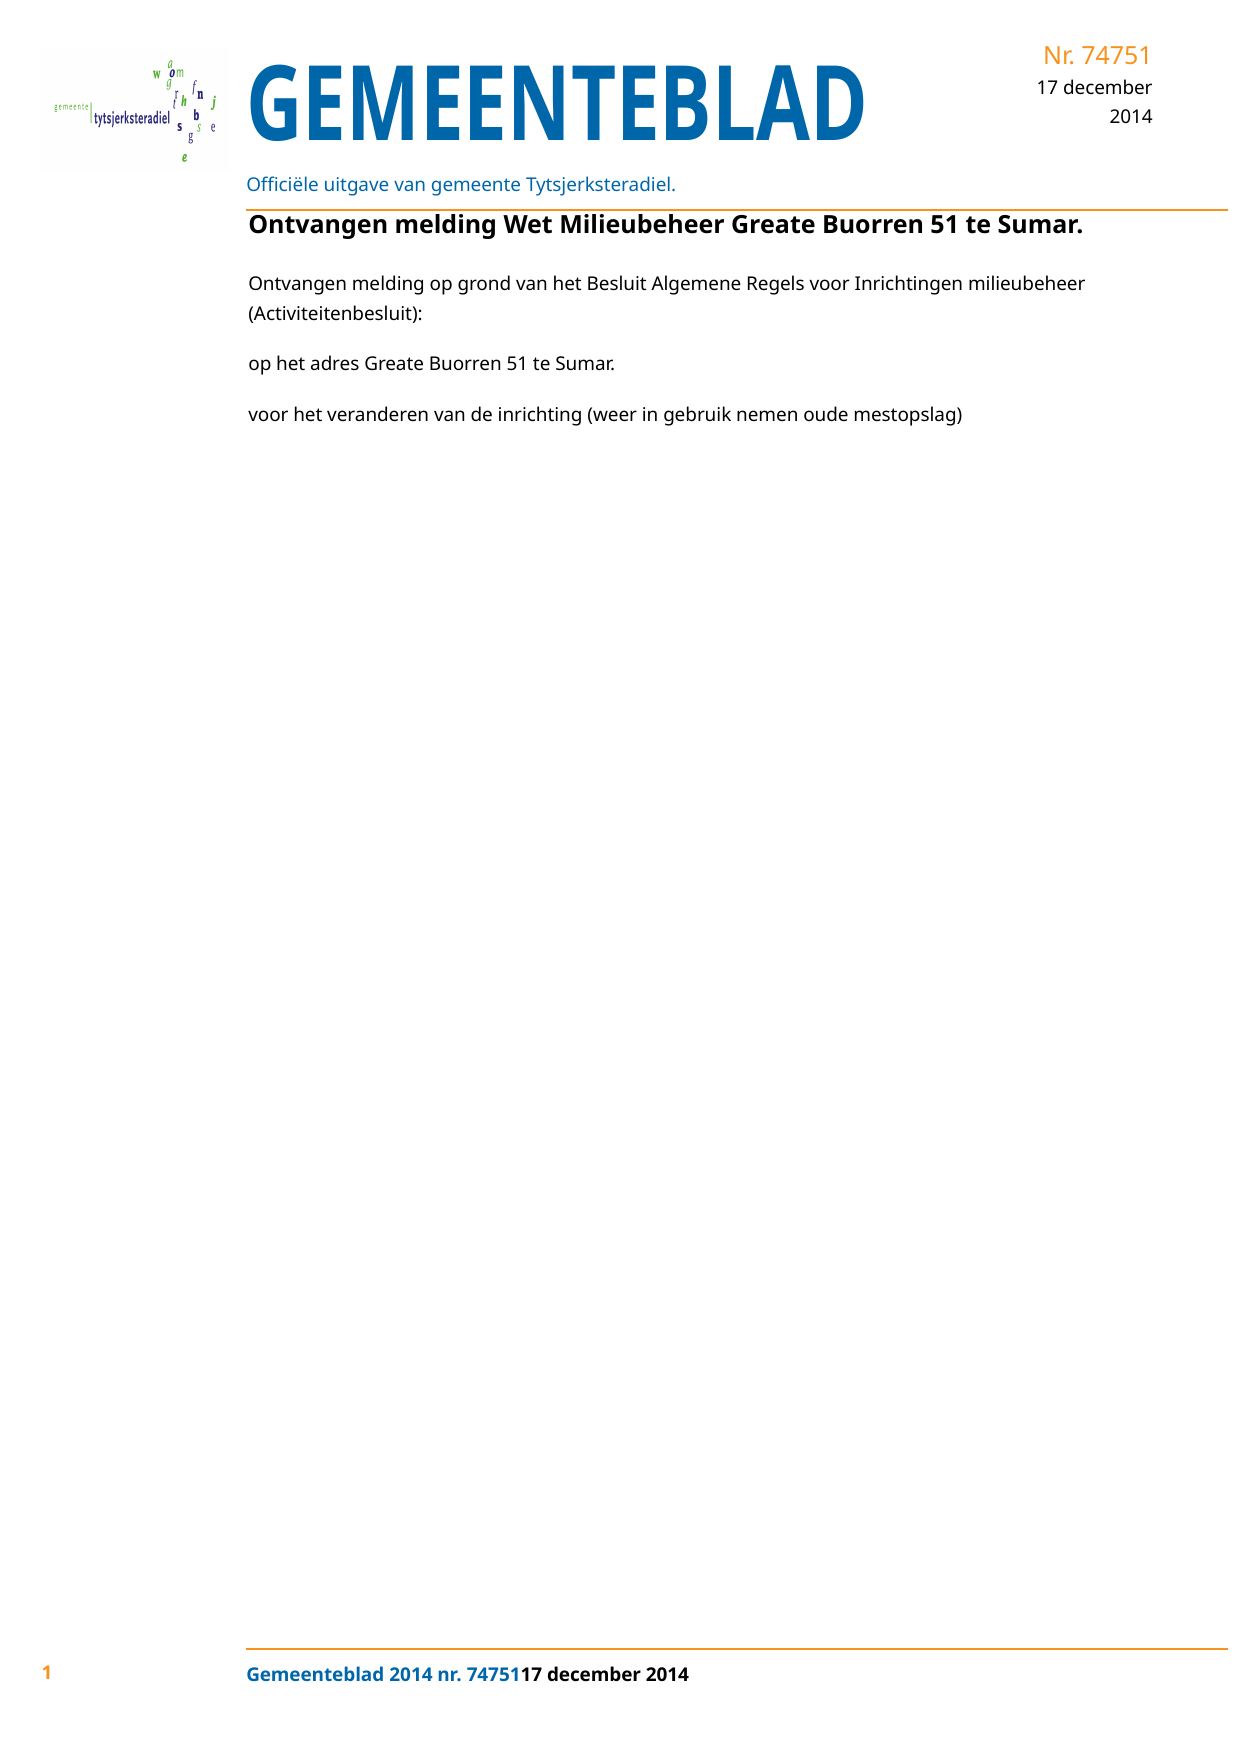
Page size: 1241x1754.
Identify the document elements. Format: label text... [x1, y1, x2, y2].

text Ontvangen melding op grond van het Besluit Algemene Regels voor Inrichtingen milieubeheer (Activiteitenbesluit): [248, 270, 1152, 326]
text Ontvangen melding Wet Milieubeheer Greate Buorren 51 te Sumar. [248, 211, 1152, 241]
text voor het veranderen van de inrichting (weer in gebruik nemen oude mestopslag) [248, 401, 1152, 426]
picture [41, 47, 231, 172]
text op het adres Greate Buorren 51 te Sumar. [248, 350, 1152, 376]
